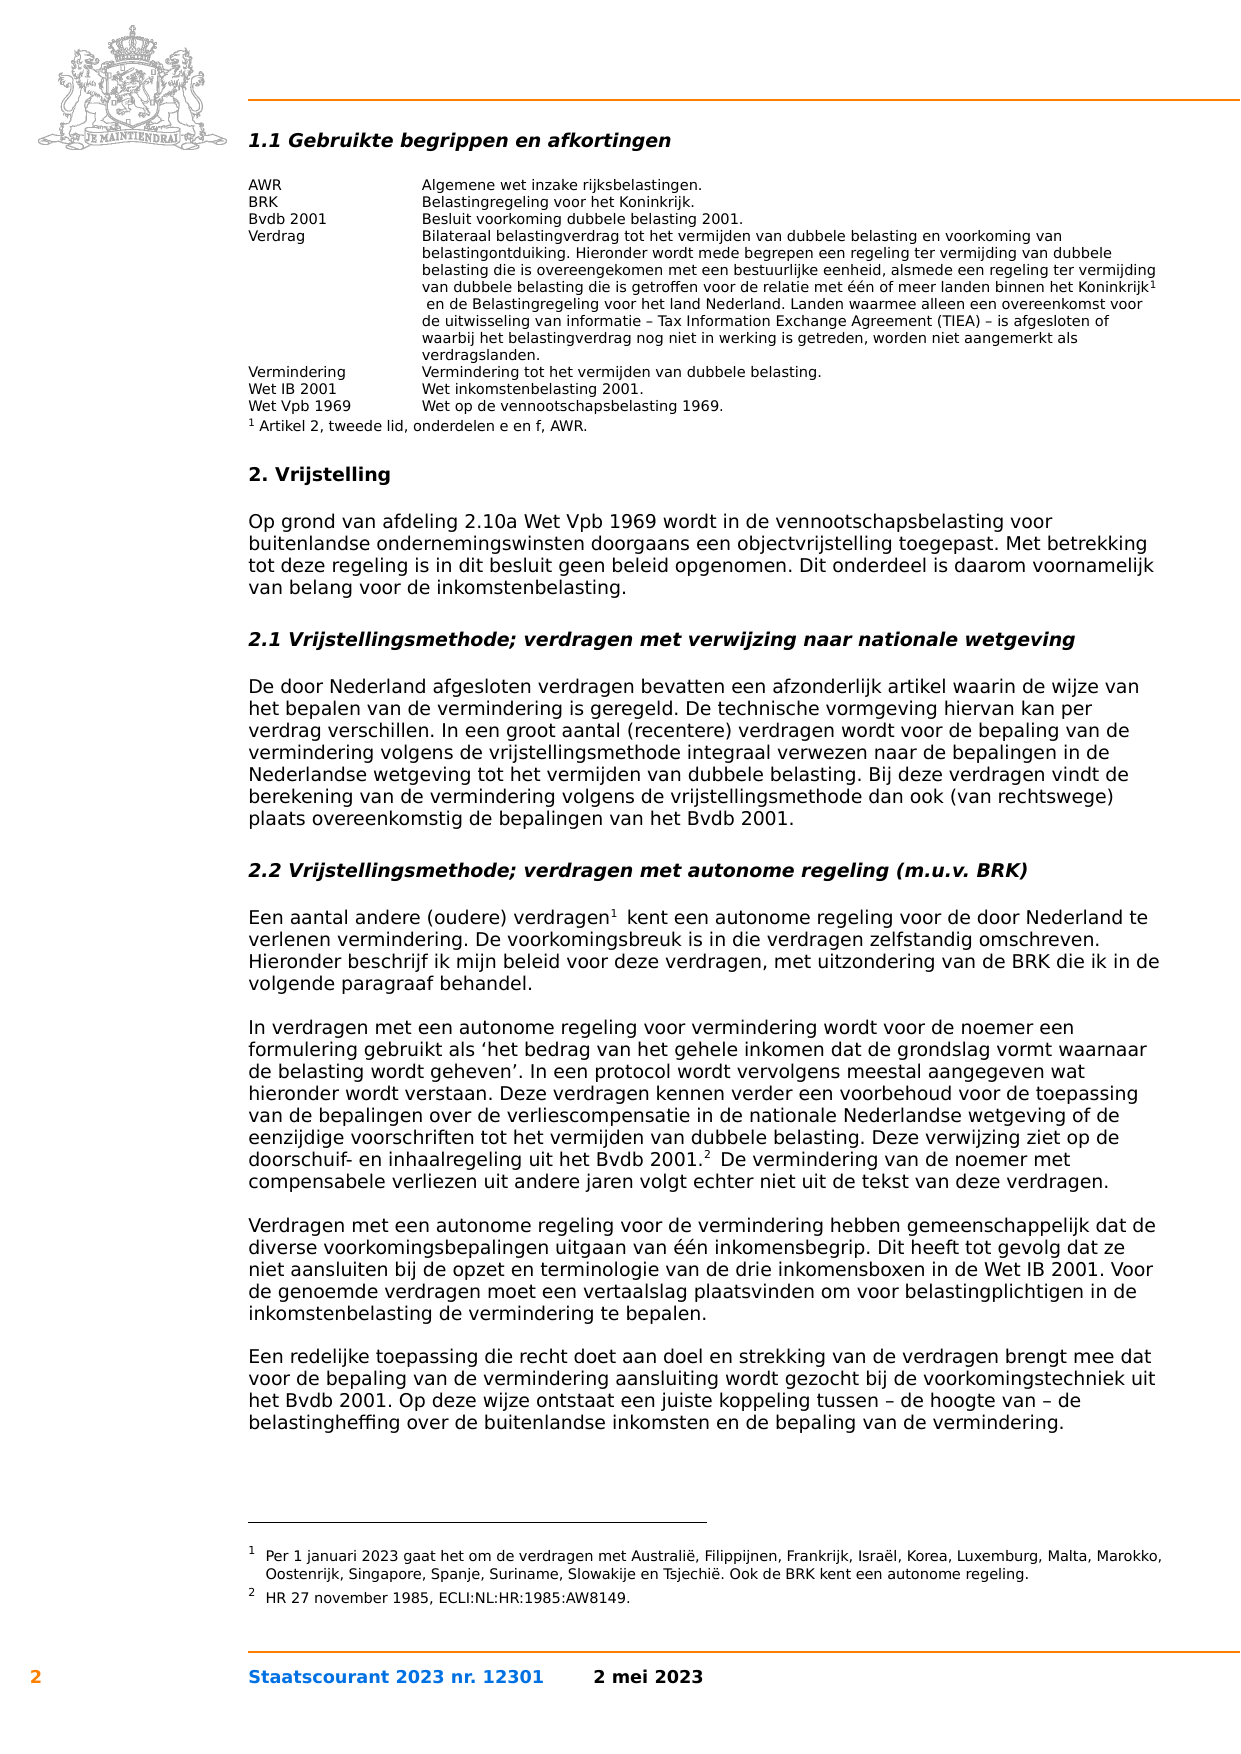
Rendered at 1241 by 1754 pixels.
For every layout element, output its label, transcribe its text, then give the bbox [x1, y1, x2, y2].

table_header Algemene wet inzake rijksbelastingen. [416, 177, 1163, 194]
table_cell 1 Artikel 2, tweede lid, onderdelen e en f, AWR. [248, 415, 1163, 434]
text Per 1 januari 2023 gaat het om de verdragen met Australië, Filippijnen, Frankrijk, Israël, Korea, Luxemburg, Malta, Marokko, Oostenrijk, Singapore, Spanje, Suriname, Slowakije en Tsjechië. Ook de BRK kent een autonome regeling. [248, 1544, 1163, 1583]
subtitle 1.1 Gebruikte begrippen en afkortingen [248, 130, 1163, 152]
text Een aantal andere (oudere) verdragen kent een autonome regeling voor de door Nederland te verlenen vermindering. De voorkomingsbreuk is in die verdragen zelfstandig omschreven. Hieronder beschrijf ik mijn beleid voor deze verdragen, met uitzondering van de BRK die ik in de volgende paragraaf behandel. [248, 907, 1163, 995]
table_header AWR [248, 177, 416, 194]
table_cell Vermindering [248, 364, 416, 381]
table_cell Besluit voorkoming dubbele belasting 2001. [416, 211, 1163, 228]
table_cell Wet Vpb 1969 [248, 398, 416, 414]
subtitle 2.1 Vrijstellingsmethode; verdragen met verwijzing naar nationale wetgeving [248, 629, 1163, 651]
table_cell Wet IB 2001 [248, 381, 416, 398]
picture [38, 25, 227, 150]
table_cell Wet op de vennootschapsbelasting 1969. [416, 398, 1163, 414]
text HR 27 november 1985, ECLI:NL:HR:1985:AW8149. [248, 1586, 1163, 1608]
table_cell Bilateraal belastingverdrag tot het vermijden van dubbele belasting en voorkoming van belastingontduiking. Hieronder wordt mede begrepen een regeling ter vermijding van dubbele belasting die is overeengekomen met een bestuurlijke eenheid, alsmede een regeling ter vermijding van dubbele belasting die is getroffen voor de relatie met één of meer landen binnen het Koninkrijk1 en de Belastingregeling voor het land Nederland. Landen waarmee alleen een overeenkomst voor de uitwisseling van informatie – Tax Information Exchange Agreement (TIEA) – is afgesloten of waarbij het belastingverdrag nog niet in werking is getreden, worden niet aangemerkt als verdragslanden. [416, 228, 1163, 364]
text Verdragen met een autonome regeling voor de vermindering hebben gemeenschappelijk dat de diverse voorkomingsbepalingen uitgaan van één inkomensbegrip. Dit heeft tot gevolg dat ze niet aansluiten bij de opzet en terminologie van de drie inkomensboxen in de Wet IB 2001. Voor de genoemde verdragen moet een vertaalslag plaatsvinden om voor belastingplichtigen in de inkomstenbelasting de vermindering te bepalen. [248, 1214, 1163, 1324]
table_cell BRK [248, 194, 416, 211]
subtitle 2.2 Vrijstellingsmethode; verdragen met autonome regeling (m.u.v. BRK) [248, 860, 1163, 882]
text In verdragen met een autonome regeling voor vermindering wordt voor de noemer een formulering gebruikt als ‘het bedrag van het gehele inkomen dat de grondslag vormt waarnaar de belasting wordt geheven’. In een protocol wordt vervolgens meestal aangegeven wat hieronder wordt verstaan. Deze verdragen kennen verder een voorbehoud voor de toepassing van de bepalingen over de verliescompensatie in de nationale Nederlandse wetgeving of de eenzijdige voorschriften tot het vermijden van dubbele belasting. Deze verwijzing ziet op de doorschuif- en inhaalregeling uit het Bvdb 2001. De vermindering van de noemer met compensabele verliezen uit andere jaren volgt echter niet uit de tekst van deze verdragen. [248, 1017, 1163, 1193]
table_cell Verdrag [248, 228, 416, 364]
text De door Nederland afgesloten verdragen bevatten een afzonderlijk artikel waarin de wijze van het bepalen van de vermindering is geregeld. De technische vormgeving hiervan kan per verdrag verschillen. In een groot aantal (recentere) verdragen wordt voor de bepaling van de vermindering volgens de vrijstellingsmethode integraal verwezen naar de bepalingen in de Nederlandse wetgeving tot het vermijden van dubbele belasting. Bij deze verdragen vindt de berekening van de vermindering volgens de vrijstellingsmethode dan ook (van rechtswege) plaats overeenkomstig de bepalingen van het Bvdb 2001. [248, 676, 1163, 830]
text Een redelijke toepassing die recht doet aan doel en strekking van de verdragen brengt mee dat voor de bepaling van de vermindering aansluiting wordt gezocht bij de voorkomingstechniek uit het Bvdb 2001. Op deze wijze ontstaat een juiste koppeling tussen – de hoogte van – de belastingheffing over de buitenlandse inkomsten en de bepaling van de vermindering. [248, 1346, 1163, 1434]
subtitle 2. Vrijstelling [248, 464, 1163, 486]
table_cell Wet inkomstenbelasting 2001. [416, 381, 1163, 398]
table_cell Belastingregeling voor het Koninkrijk. [416, 194, 1163, 211]
text Op grond van afdeling 2.10a Wet Vpb 1969 wordt in de vennootschapsbelasting voor buitenlandse ondernemingswinsten doorgaans een objectvrijstelling toegepast. Met betrekking tot deze regeling is in dit besluit geen beleid opgenomen. Dit onderdeel is daarom voornamelijk van belang voor de inkomstenbelasting. [248, 511, 1163, 599]
table_cell Vermindering tot het vermijden van dubbele belasting. [416, 364, 1163, 381]
table_cell Bvdb 2001 [248, 211, 416, 228]
